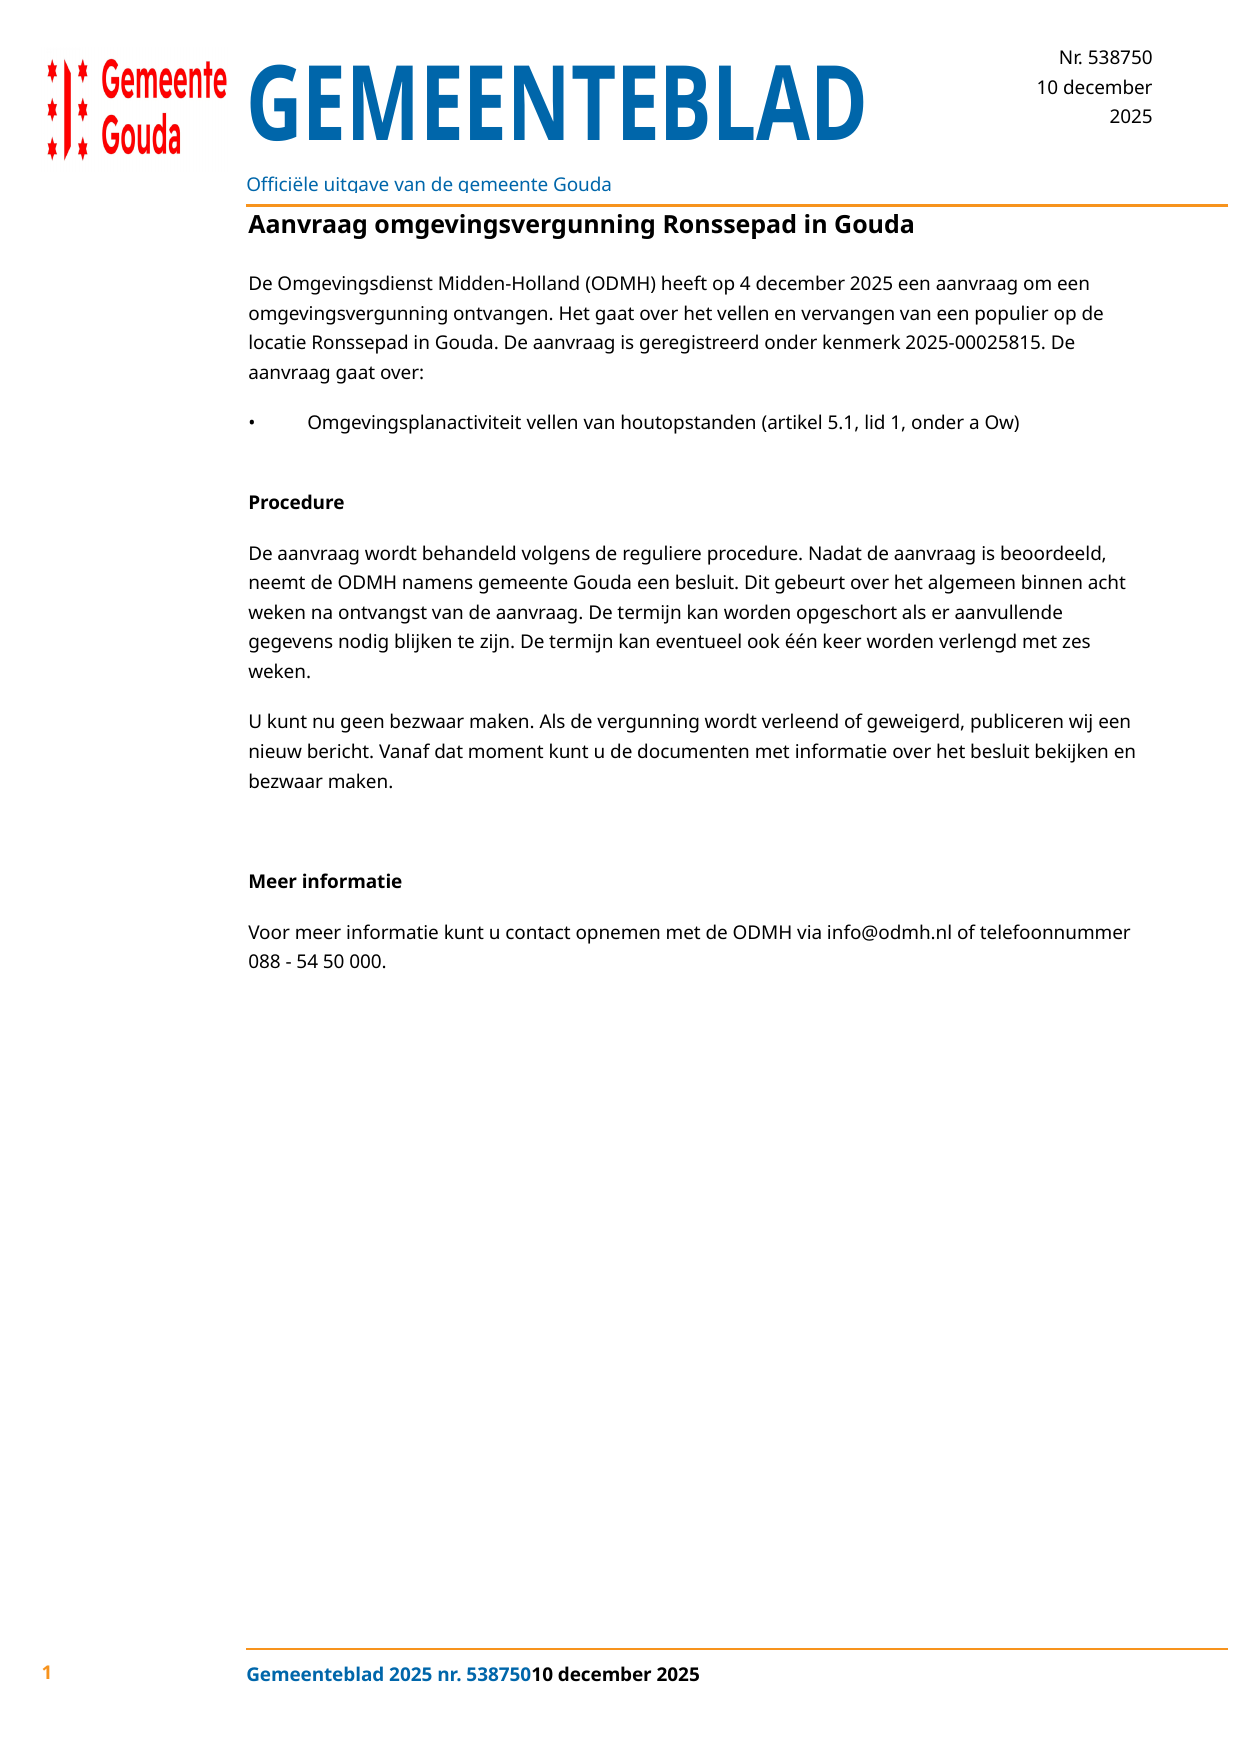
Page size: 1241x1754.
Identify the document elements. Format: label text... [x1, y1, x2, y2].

list Omgevingsplanactiviteit vellen van houtopstanden (artikel 5.1, lid 1, onder a Ow) [248, 409, 1152, 435]
text Meer informatie [248, 869, 1152, 894]
picture [41, 47, 231, 172]
text Procedure [248, 489, 1152, 515]
text De aanvraag wordt behandeld volgens de reguliere procedure. Nadat de aanvraag is beoordeeld, neemt de ODMH namens gemeente Gouda een besluit. Dit gebeurt over het algemeen binnen acht weken na ontvangst van de aanvraag. De termijn kan worden opgeschort als er aanvullende gegevens nodig blijken te zijn. De termijn kan eventueel ook één keer worden verlengd met zes weken. [248, 540, 1152, 684]
text Aanvraag omgevingsvergunning Ronssepad in Gouda [248, 207, 1152, 241]
text Voor meer informatie kunt u contact opnemen met de ODMH via info@odmh.nl of telefoonnummer 088 - 54 50 000. [248, 919, 1152, 974]
text De Omgevingsdienst Midden-Holland (ODMH) heeft op 4 december 2025 een aanvraag om een omgevingsvergunning ontvangen. Het gaat over het vellen en vervangen van een populier op de locatie Ronssepad in Gouda. De aanvraag is geregistreerd onder kenmerk 2025-00025815. De aanvraag gaat over: [248, 270, 1152, 385]
text U kunt nu geen bezwaar maken. Als de vergunning wordt verleend of geweigerd, publiceren wij een nieuw bericht. Vanaf dat moment kunt u de documenten met informatie over het besluit bekijken en bezwaar maken. [248, 709, 1152, 793]
